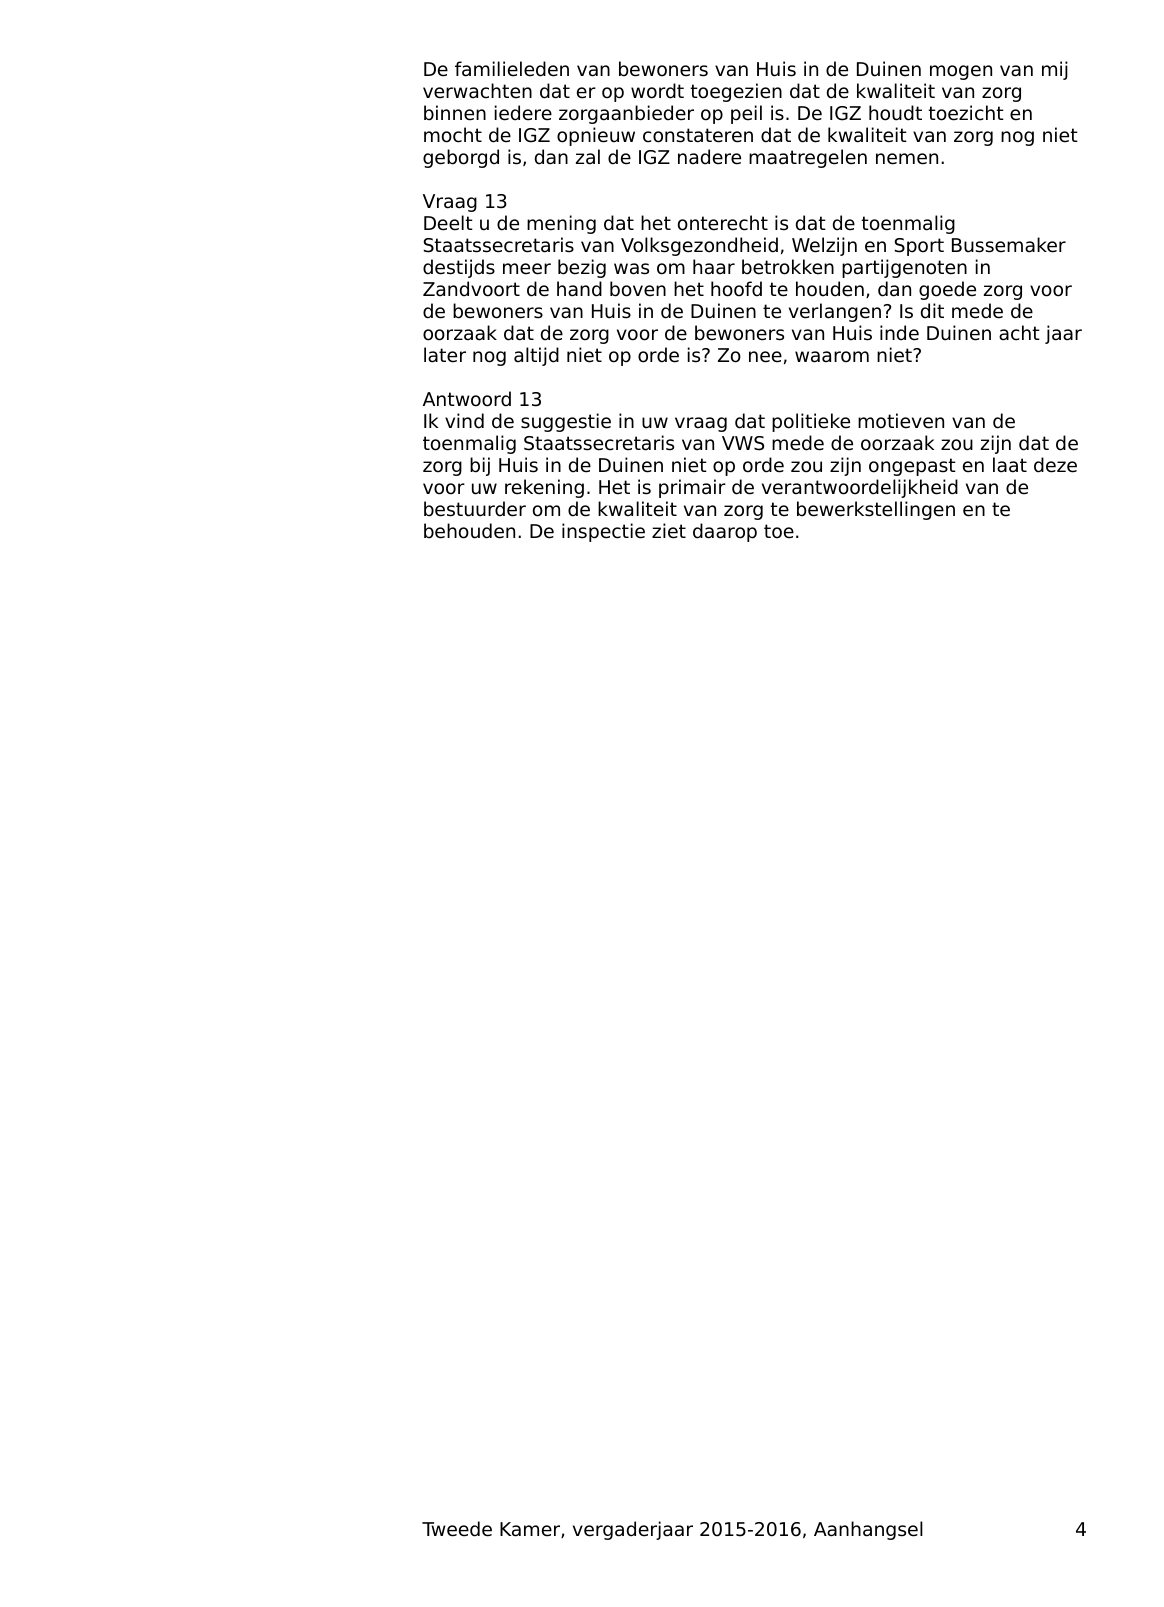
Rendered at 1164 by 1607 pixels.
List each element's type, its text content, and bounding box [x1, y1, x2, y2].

text Vraag 13 [422, 191, 1087, 213]
text Ik vind de suggestie in uw vraag dat politieke motieven van de toenmalig Staatssecretaris van VWS mede de oorzaak zou zijn dat de zorg bij Huis in de Duinen niet op orde zou zijn ongepast en laat deze voor uw rekening. Het is primair de verantwoordelijkheid van de bestuurder om de kwaliteit van zorg te bewerkstellingen en te behouden. De inspectie ziet daarop toe. [422, 411, 1087, 543]
text Deelt u de mening dat het onterecht is dat de toenmalig Staatssecretaris van Volksgezondheid, Welzijn en Sport Bussemaker destijds meer bezig was om haar betrokken partijgenoten in Zandvoort de hand boven het hoofd te houden, dan goede zorg voor de bewoners van Huis in de Duinen te verlangen? Is dit mede de oorzaak dat de zorg voor de bewoners van Huis inde Duinen acht jaar later nog altijd niet op orde is? Zo nee, waarom niet? [422, 213, 1087, 367]
text De familieleden van bewoners van Huis in de Duinen mogen van mij verwachten dat er op wordt toegezien dat de kwaliteit van zorg binnen iedere zorgaanbieder op peil is. De IGZ houdt toezicht en mocht de IGZ opnieuw constateren dat de kwaliteit van zorg nog niet geborgd is, dan zal de IGZ nadere maatregelen nemen. [422, 59, 1087, 169]
text Antwoord 13 [422, 389, 1087, 411]
